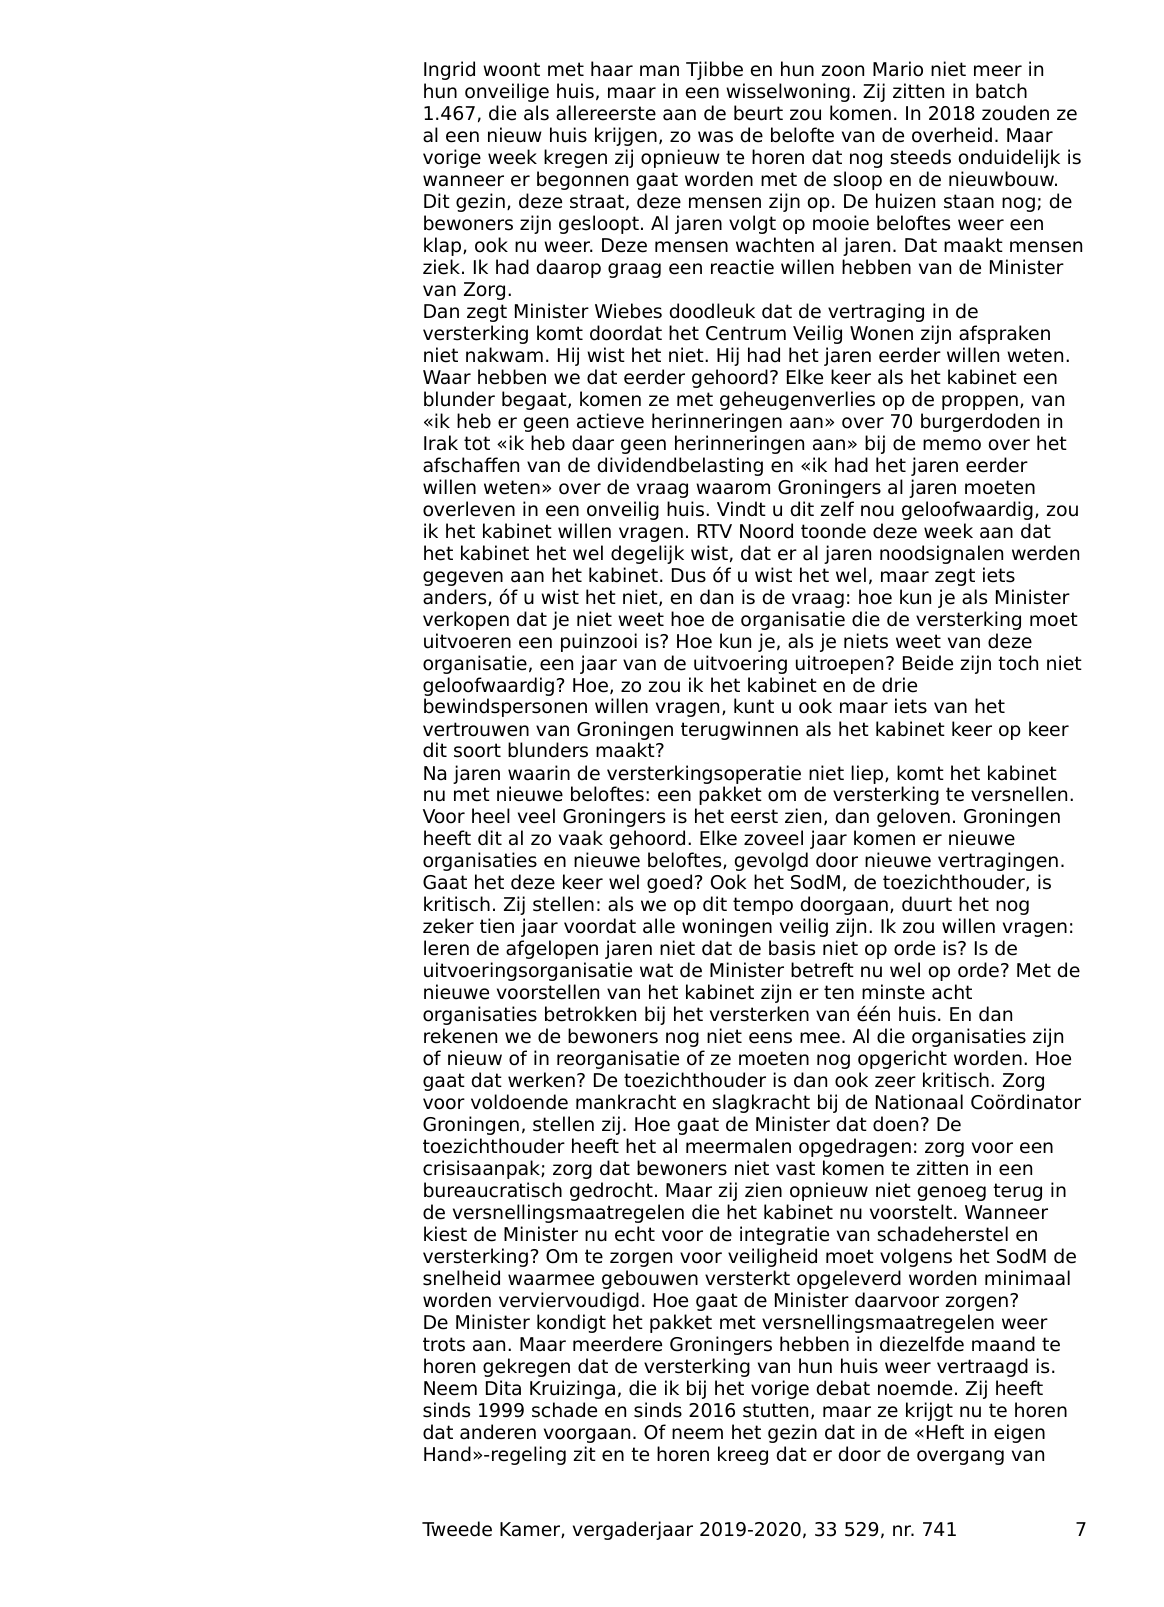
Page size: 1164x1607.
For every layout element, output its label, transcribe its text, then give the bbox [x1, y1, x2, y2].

text Na jaren waarin de versterkingsoperatie niet liep, komt het kabinet nu met nieuwe beloftes: een pakket om de versterking te versnellen. Voor heel veel Groningers is het eerst zien, dan geloven. Groningen heeft dit al zo vaak gehoord. Elke zoveel jaar komen er nieuwe organisaties en nieuwe beloftes, gevolgd door nieuwe vertragingen. Gaat het deze keer wel goed? Ook het SodM, de toezichthouder, is kritisch. Zij stellen: als we op dit tempo doorgaan, duurt het nog zeker tien jaar voordat alle woningen veilig zijn. Ik zou willen vragen: leren de afgelopen jaren niet dat de basis niet op orde is? Is de uitvoeringsorganisatie wat de Minister betreft nu wel op orde? Met de nieuwe voorstellen van het kabinet zijn er ten minste acht organisaties betrokken bij het versterken van één huis. En dan rekenen we de bewoners nog niet eens mee. Al die organisaties zijn of nieuw of in reorganisatie of ze moeten nog opgericht worden. Hoe gaat dat werken? De toezichthouder is dan ook zeer kritisch. Zorg voor voldoende mankracht en slagkracht bij de Nationaal Coördinator Groningen, stellen zij. Hoe gaat de Minister dat doen? De toezichthouder heeft het al meermalen opgedragen: zorg voor een crisisaanpak; zorg dat bewoners niet vast komen te zitten in een bureaucratisch gedrocht. Maar zij zien opnieuw niet genoeg terug in de versnellingsmaatregelen die het kabinet nu voorstelt. Wanneer kiest de Minister nu echt voor de integratie van schadeherstel en versterking? Om te zorgen voor veiligheid moet volgens het SodM de snelheid waarmee gebouwen versterkt opgeleverd worden minimaal worden verviervoudigd. Hoe gaat de Minister daarvoor zorgen? [422, 762, 1087, 1312]
text Dan zegt Minister Wiebes doodleuk dat de vertraging in de versterking komt doordat het Centrum Veilig Wonen zijn afspraken niet nakwam. Hij wist het niet. Hij had het jaren eerder willen weten. Waar hebben we dat eerder gehoord? Elke keer als het kabinet een blunder begaat, komen ze met geheugenverlies op de proppen, van «ik heb er geen actieve herinneringen aan» over 70 burgerdoden in Irak tot «ik heb daar geen herinneringen aan» bij de memo over het afschaffen van de dividendbelasting en «ik had het jaren eerder willen weten» over de vraag waarom Groningers al jaren moeten overleven in een onveilig huis. Vindt u dit zelf nou geloofwaardig, zou ik het kabinet willen vragen. RTV Noord toonde deze week aan dat het kabinet het wel degelijk wist, dat er al jaren noodsignalen werden gegeven aan het kabinet. Dus óf u wist het wel, maar zegt iets anders, óf u wist het niet, en dan is de vraag: hoe kun je als Minister verkopen dat je niet weet hoe de organisatie die de versterking moet uitvoeren een puinzooi is? Hoe kun je, als je niets weet van deze organisatie, een jaar van de uitvoering uitroepen? Beide zijn toch niet geloofwaardig? Hoe, zo zou ik het kabinet en de drie bewindspersonen willen vragen, kunt u ook maar iets van het vertrouwen van Groningen terugwinnen als het kabinet keer op keer dit soort blunders maakt? [422, 301, 1087, 762]
text Ingrid woont met haar man Tjibbe en hun zoon Mario niet meer in hun onveilige huis, maar in een wisselwoning. Zij zitten in batch 1.467, die als allereerste aan de beurt zou komen. In 2018 zouden ze al een nieuw huis krijgen, zo was de belofte van de overheid. Maar vorige week kregen zij opnieuw te horen dat nog steeds onduidelijk is wanneer er begonnen gaat worden met de sloop en de nieuwbouw. Dit gezin, deze straat, deze mensen zijn op. De huizen staan nog; de bewoners zijn gesloopt. Al jaren volgt op mooie beloftes weer een klap, ook nu weer. Deze mensen wachten al jaren. Dat maakt mensen ziek. Ik had daarop graag een reactie willen hebben van de Minister van Zorg. [422, 59, 1087, 301]
text De Minister kondigt het pakket met versnellingsmaatregelen weer trots aan. Maar meerdere Groningers hebben in diezelfde maand te horen gekregen dat de versterking van hun huis weer vertraagd is. Neem Dita Kruizinga, die ik bij het vorige debat noemde. Zij heeft sinds 1999 schade en sinds 2016 stutten, maar ze krijgt nu te horen dat anderen voorgaan. Of neem het gezin dat in de «Heft in eigen Hand»-regeling zit en te horen kreeg dat er door de overgang van [422, 1312, 1087, 1466]
